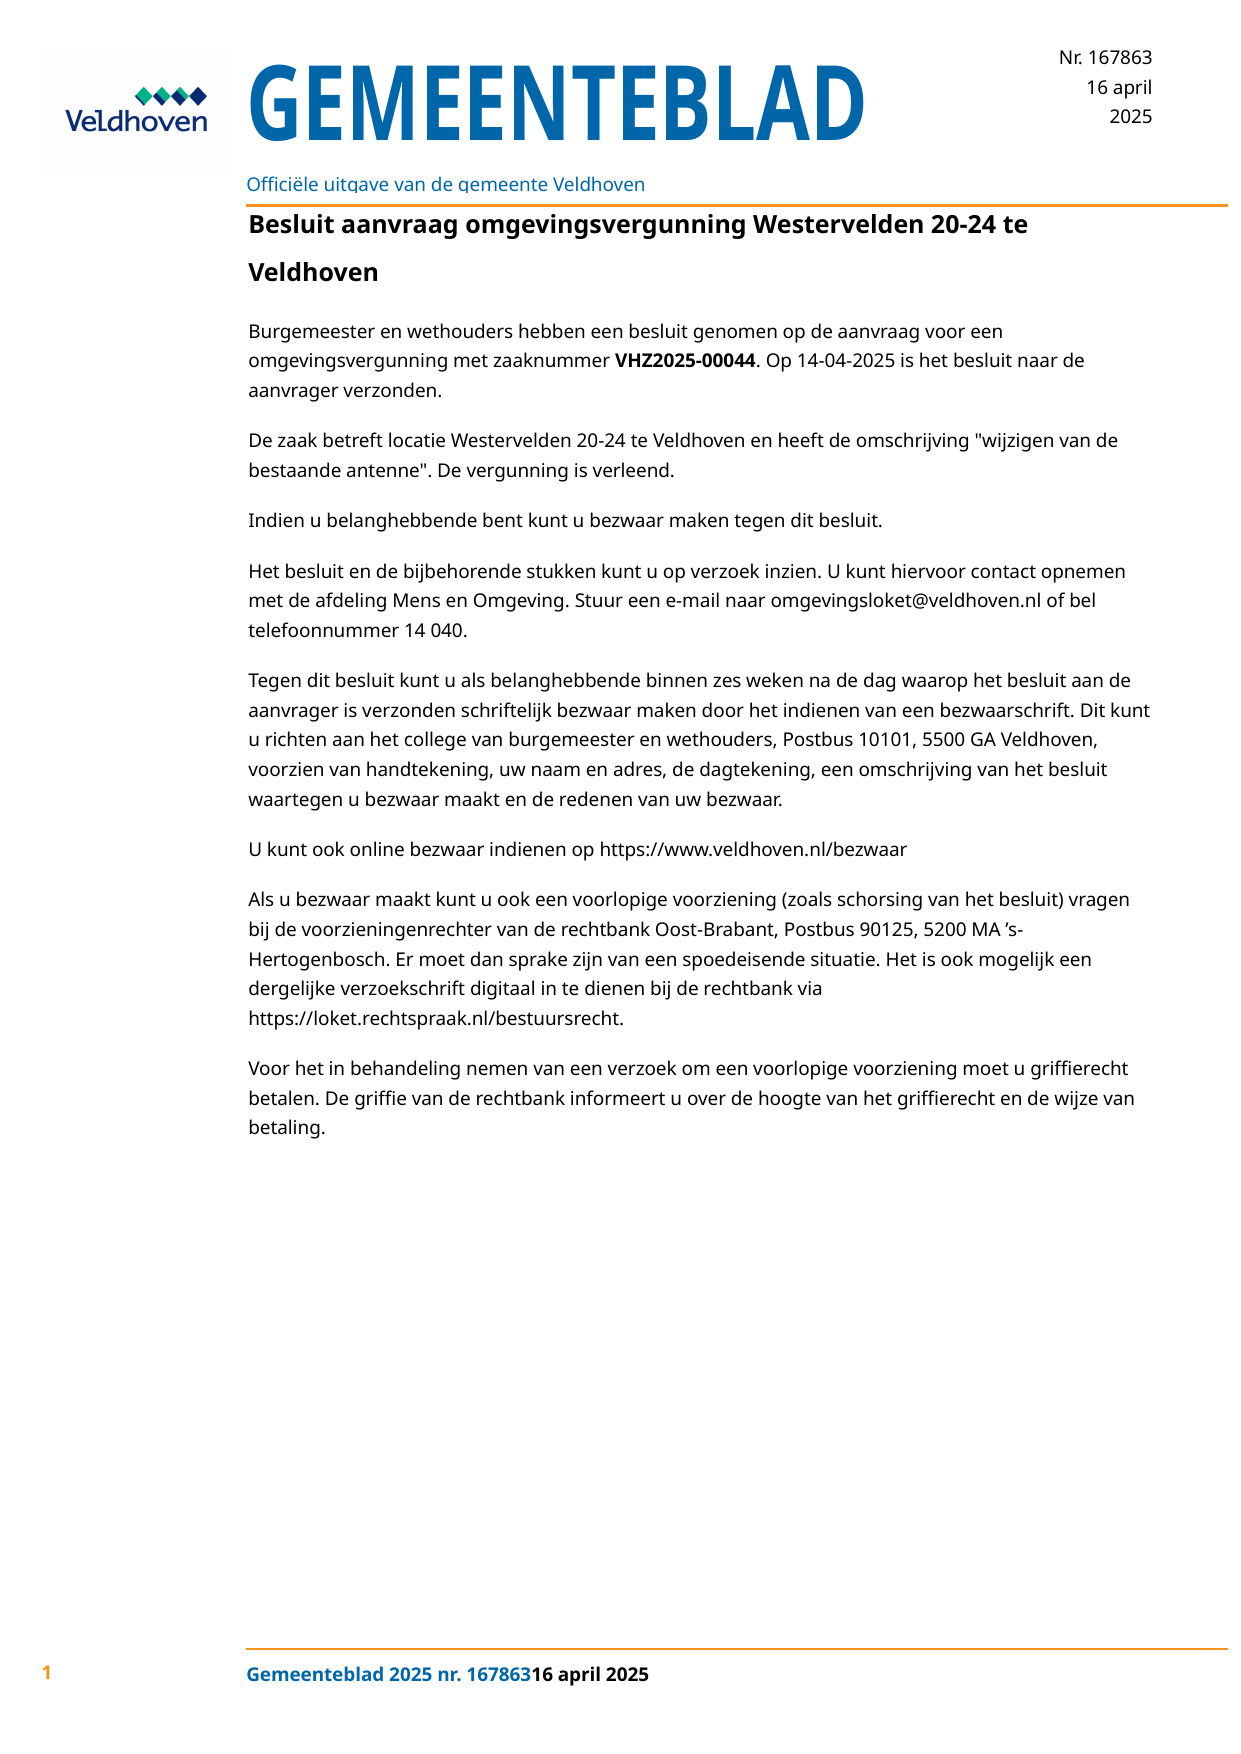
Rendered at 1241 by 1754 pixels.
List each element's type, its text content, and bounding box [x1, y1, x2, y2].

text Als u bezwaar maakt kunt u ook een voorlopige voorziening (zoals schorsing van het besluit) vragen bij de voorzieningenrechter van de rechtbank Oost-Brabant, Postbus 90125, 5200 MA ’s-Hertogenbosch. Er moet dan sprake zijn van een spoedeisende situatie. Het is ook mogelijk een dergelijke verzoekschrift digitaal in te dienen bij de rechtbank via https://loket.rechtspraak.nl/bestuursrecht. [248, 887, 1152, 1031]
text Indien u belanghebbende bent kunt u bezwaar maken tegen dit besluit. [248, 507, 1152, 533]
text Besluit aanvraag omgevingsvergunning Westervelden 20-24 te Veldhoven [248, 207, 1152, 288]
text U kunt ook online bezwaar indienen op https://www.veldhoven.nl/bezwaar [248, 836, 1152, 862]
text Het besluit en de bijbehorende stukken kunt u op verzoek inzien. U kunt hiervoor contact opnemen met de afdeling Mens en Omgeving. Stuur een e-mail naar omgevingsloket@veldhoven.nl of bel telefoonnummer 14 040. [248, 558, 1152, 643]
text Voor het in behandeling nemen van een verzoek om een voorlopige voorziening moet u griffierecht betalen. De griffie van de rechtbank informeert u over de hoogte van het griffierecht en de wijze van betaling. [248, 1055, 1152, 1140]
text Burgemeester en wethouders hebben een besluit genomen op de aanvraag voor een omgevingsvergunning met zaaknummer VHZ2025-00044. Op 14-04-2025 is het besluit naar de aanvrager verzonden. [248, 318, 1152, 403]
text De zaak betreft locatie Westervelden 20-24 te Veldhoven en heeft de omschrijving "wijzigen van de bestaande antenne". De vergunning is verleend. [248, 427, 1152, 483]
text Tegen dit besluit kunt u als belanghebbende binnen zes weken na de dag waarop het besluit aan de aanvrager is verzonden schriftelijk bezwaar maken door het indienen van een bezwaarschrift. Dit kunt u richten aan het college van burgemeester en wethouders, Postbus 10101, 5500 GA Veldhoven, voorzien van handtekening, uw naam en adres, de dagtekening, een omschrijving van het besluit waartegen u bezwaar maakt en de redenen van uw bezwaar. [248, 667, 1152, 812]
picture [41, 47, 231, 172]
